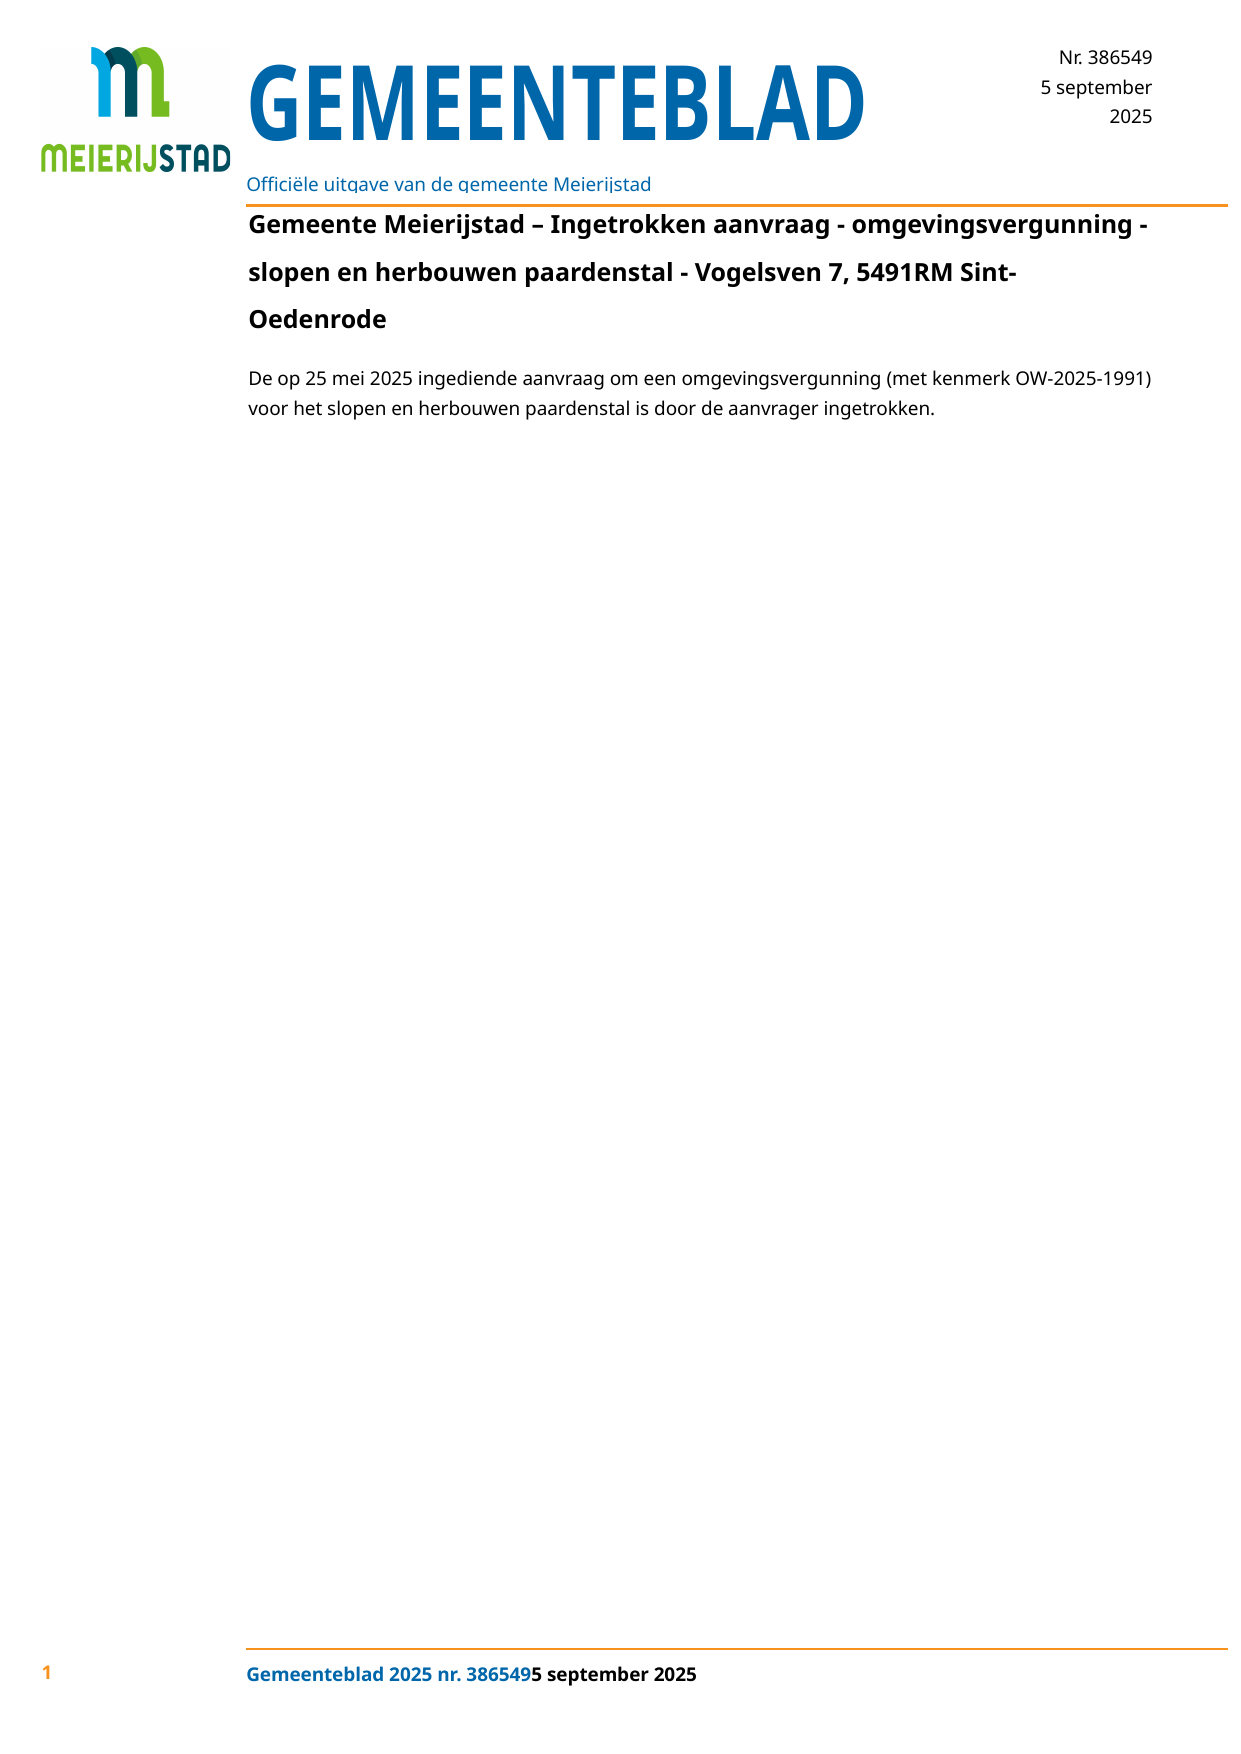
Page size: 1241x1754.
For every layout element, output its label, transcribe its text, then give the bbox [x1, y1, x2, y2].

text De op 25 mei 2025 ingediende aanvraag om een omgevingsvergunning (met kenmerk OW-2025-1991) voor het slopen en herbouwen paardenstal is door de aanvrager ingetrokken. [248, 366, 1152, 421]
text Gemeente Meierijstad – Ingetrokken aanvraag - omgevingsvergunning - slopen en herbouwen paardenstal - Vogelsven 7, 5491RM Sint-Oedenrode [248, 207, 1152, 336]
picture [41, 47, 231, 172]
